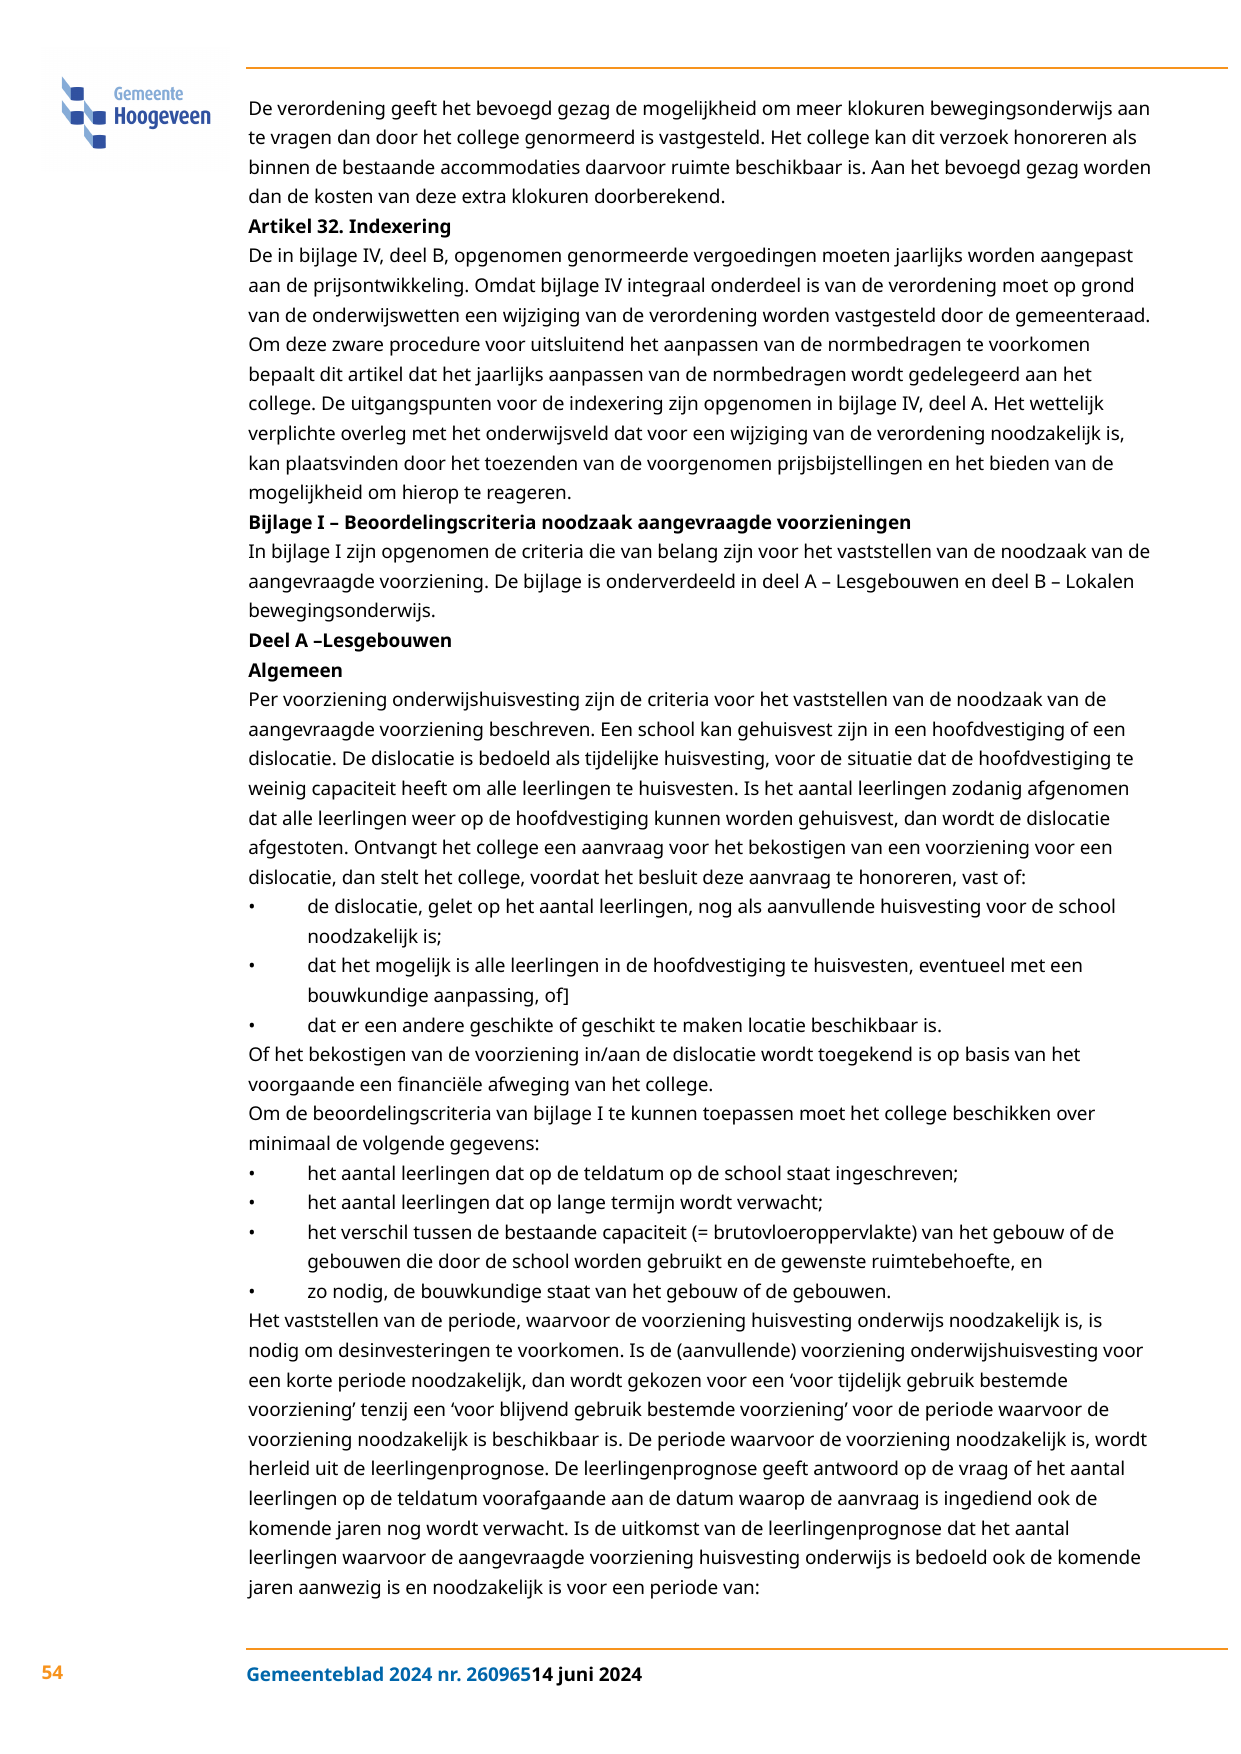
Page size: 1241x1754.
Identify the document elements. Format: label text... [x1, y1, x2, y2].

text Het vaststellen van de periode, waarvoor de voorziening huisvesting onderwijs noodzakelijk is, is nodig om desinvesteringen te voorkomen. Is de (aanvullende) voorziening onderwijshuisvesting voor een korte periode noodzakelijk, dan wordt gekozen voor een ‘voor tijdelijk gebruik bestemde voorziening’ tenzij een ‘voor blijvend gebruik bestemde voorziening’ voor de periode waarvoor de voorziening noodzakelijk is beschikbaar is. De periode waarvoor de voorziening noodzakelijk is, wordt herleid uit de leerlingenprognose. De leerlingenprognose geeft antwoord op de vraag of het aantal leerlingen op de teldatum voorafgaande aan de datum waarop de aanvraag is ingediend ook de komende jaren nog wordt verwacht. Is de uitkomst van de leerlingenprognose dat het aantal leerlingen waarvoor de aangevraagde voorziening huisvesting onderwijs is bedoeld ook de komende jaren aanwezig is en noodzakelijk is voor een periode van: [248, 1308, 1152, 1600]
text De verordening geeft het bevoegd gezag de mogelijkheid om meer klokuren bewegingsonderwijs aan te vragen dan door het college genormeerd is vastgesteld. Het college kan dit verzoek honoreren als binnen de bestaande accommodaties daarvoor ruimte beschikbaar is. Aan het bevoegd gezag worden dan de kosten van deze extra klokuren doorberekend. [248, 95, 1152, 209]
picture [41, 47, 231, 172]
text Bijlage I – Beoordelingscriteria noodzaak aangevraagde voorzieningen [248, 509, 1152, 535]
text Artikel 32. Indexering [248, 213, 1152, 239]
text Algemeen [248, 657, 1152, 683]
list dat er een andere geschikte of geschikt te maken locatie beschikbaar is. [248, 1012, 1152, 1038]
text Of het bekostigen van de voorziening in/aan de dislocatie wordt toegekend is op basis van het voorgaande een financiële afweging van het college. [248, 1041, 1152, 1097]
list het verschil tussen de bestaande capaciteit (= brutovloeroppervlakte) van het gebouw of de gebouwen die door de school worden gebruikt en de gewenste ruimtebehoefte, en [248, 1219, 1152, 1274]
text Deel A –Lesgebouwen [248, 627, 1152, 653]
list het aantal leerlingen dat op de teldatum op de school staat ingeschreven; [248, 1160, 1152, 1186]
list zo nodig, de bouwkundige staat van het gebouw of de gebouwen. [248, 1278, 1152, 1304]
list de dislocatie, gelet op het aantal leerlingen, nog als aanvullende huisvesting voor de school noodzakelijk is; [248, 893, 1152, 949]
text Om de beoordelingscriteria van bijlage I te kunnen toepassen moet het college beschikken over minimaal de volgende gegevens: [248, 1101, 1152, 1156]
text Per voorziening onderwijshuisvesting zijn de criteria voor het vaststellen van de noodzaak van de aangevraagde voorziening beschreven. Een school kan gehuisvest zijn in een hoofdvestiging of een dislocatie. De dislocatie is bedoeld als tijdelijke huisvesting, voor de situatie dat de hoofdvestiging te weinig capaciteit heeft om alle leerlingen te huisvesten. Is het aantal leerlingen zodanig afgenomen dat alle leerlingen weer op de hoofdvestiging kunnen worden gehuisvest, dan wordt de dislocatie afgestoten. Ontvangt het college een aanvraag voor het bekostigen van een voorziening voor een dislocatie, dan stelt het college, voordat het besluit deze aanvraag te honoreren, vast of: [248, 686, 1152, 890]
list dat het mogelijk is alle leerlingen in de hoofdvestiging te huisvesten, eventueel met een bouwkundige aanpassing, of] [248, 953, 1152, 1008]
list het aantal leerlingen dat op lange termijn wordt verwacht; [248, 1189, 1152, 1215]
text De in bijlage IV, deel B, opgenomen genormeerde vergoedingen moeten jaarlijks worden aangepast aan de prijsontwikkeling. Omdat bijlage IV integraal onderdeel is van de verordening moet op grond van de onderwijswetten een wijziging van de verordening worden vastgesteld door de gemeenteraad. Om deze zware procedure voor uitsluitend het aanpassen van de normbedragen te voorkomen bepaalt dit artikel dat het jaarlijks aanpassen van de normbedragen wordt gedelegeerd aan het college. De uitgangspunten voor de indexering zijn opgenomen in bijlage IV, deel A. Het wettelijk verplichte overleg met het onderwijsveld dat voor een wijziging van de verordening noodzakelijk is, kan plaatsvinden door het toezenden van de voorgenomen prijsbijstellingen en het bieden van de mogelijkheid om hierop te reageren. [248, 243, 1152, 505]
text In bijlage I zijn opgenomen de criteria die van belang zijn voor het vaststellen van de noodzaak van de aangevraagde voorziening. De bijlage is onderverdeeld in deel A – Lesgebouwen en deel B – Lokalen bewegingsonderwijs. [248, 538, 1152, 623]
